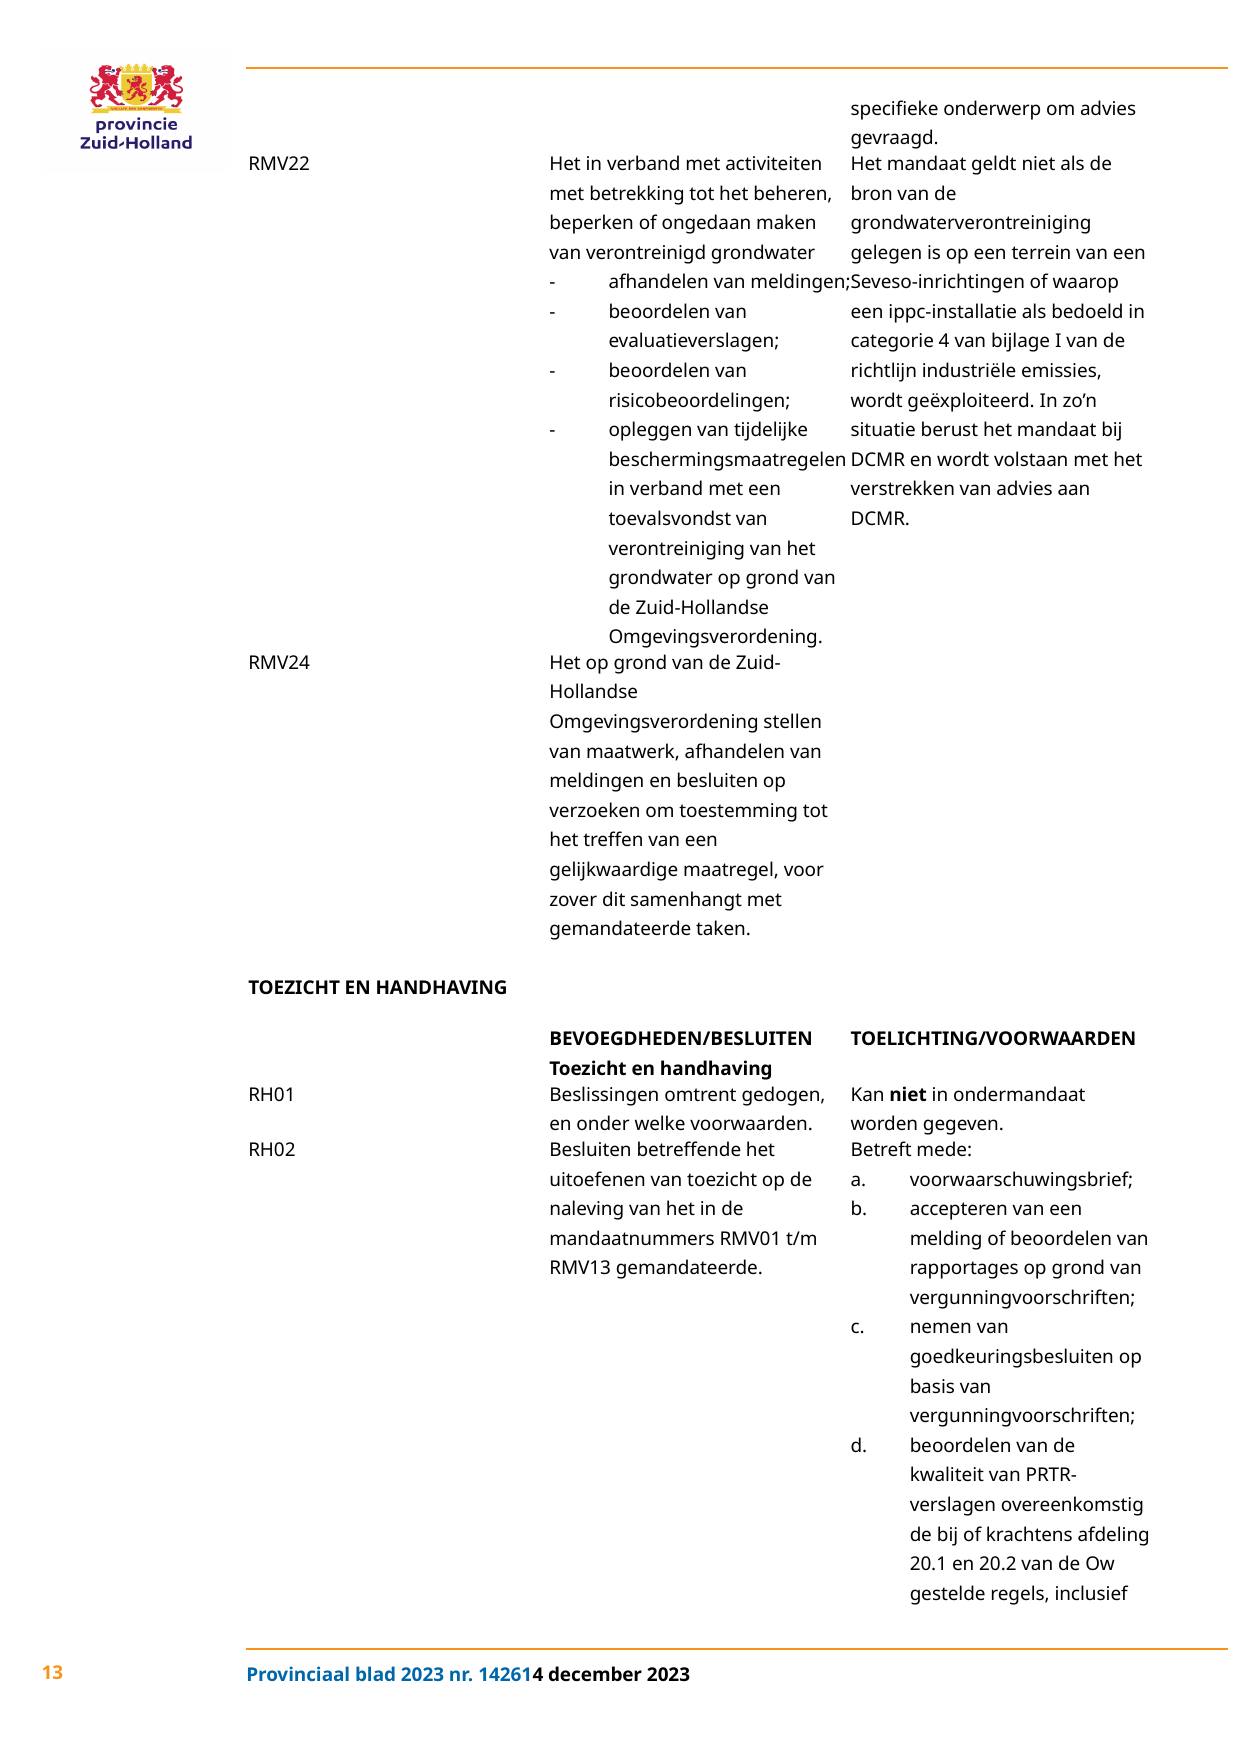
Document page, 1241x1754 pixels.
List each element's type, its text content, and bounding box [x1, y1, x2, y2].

table_cell [549, 1000, 850, 1026]
table_cell [248, 95, 549, 150]
table_cell Betreft mede: voorwaarschuwingsbrief; accepteren van een melding of beoordelen van rapportages op grond van vergunningvoorschriften; nemen van goedkeuringsbesluiten op basis van vergunningvoorschriften; beoordelen van de kwaliteit van PRTR-verslagen overeenkomstig de bij of krachtens afdeling 20.1 en 20.2 van de Ow gestelde regels, inclusief [850, 1136, 1152, 1606]
table_cell [549, 95, 850, 150]
table_cell RH01 [248, 1081, 549, 1136]
picture [41, 47, 231, 172]
table_cell Het op grond van de Zuid-Hollandse Omgevingsverordening stellen van maatwerk, afhandelen van meldingen en besluiten op verzoeken om toestemming tot het treffen van een gelijkwaardige maatregel, voor zover dit samenhangt met gemandateerde taken. [549, 649, 850, 941]
table_cell TOELICHTING/VOORWAARDEN [850, 1026, 1152, 1081]
table_cell BEVOEGDHEDEN/BESLUITEN Toezicht en handhaving [549, 1026, 850, 1081]
table_cell [850, 649, 1152, 941]
table_cell [850, 1000, 1152, 1026]
table_header TOEZICHT EN HANDHAVING [248, 974, 1152, 1000]
table_cell Kan niet in ondermandaat worden gegeven. [850, 1081, 1152, 1136]
table_cell RH02 [248, 1136, 549, 1606]
table_cell RMV24 [248, 649, 549, 941]
table_cell [248, 1026, 549, 1081]
table_cell Besluiten betreffende het uitoefenen van toezicht op de naleving van het in de mandaatnummers RMV01 t/m RMV13 gemandateerde. [549, 1136, 850, 1606]
table_cell RMV22 [248, 150, 549, 649]
table_cell [248, 1000, 549, 1026]
table_cell Beslissingen omtrent gedogen, en onder welke voorwaarden. [549, 1081, 850, 1136]
table_cell specifieke onderwerp om advies gevraagd. [850, 95, 1152, 150]
table_cell Het in verband met activiteiten met betrekking tot het beheren, beperken of ongedaan maken van verontreinigd grondwater afhandelen van meldingen; beoordelen van evaluatieverslagen; beoordelen van risicobeoordelingen; opleggen van tijdelijke beschermingsmaatregelen in verband met een toevalsvondst van verontreiniging van het grondwater op grond van de Zuid-Hollandse Omgevingsverordening. [549, 150, 850, 649]
table_cell Het mandaat geldt niet als de bron van de grondwaterverontreiniging gelegen is op een terrein van een Seveso-inrichtingen of waarop een ippc-installatie als bedoeld in categorie 4 van bijlage I van de richtlijn industriële emissies, wordt geëxploiteerd. In zo’n situatie berust het mandaat bij DCMR en wordt volstaan met het verstrekken van advies aan DCMR. [850, 150, 1152, 649]
